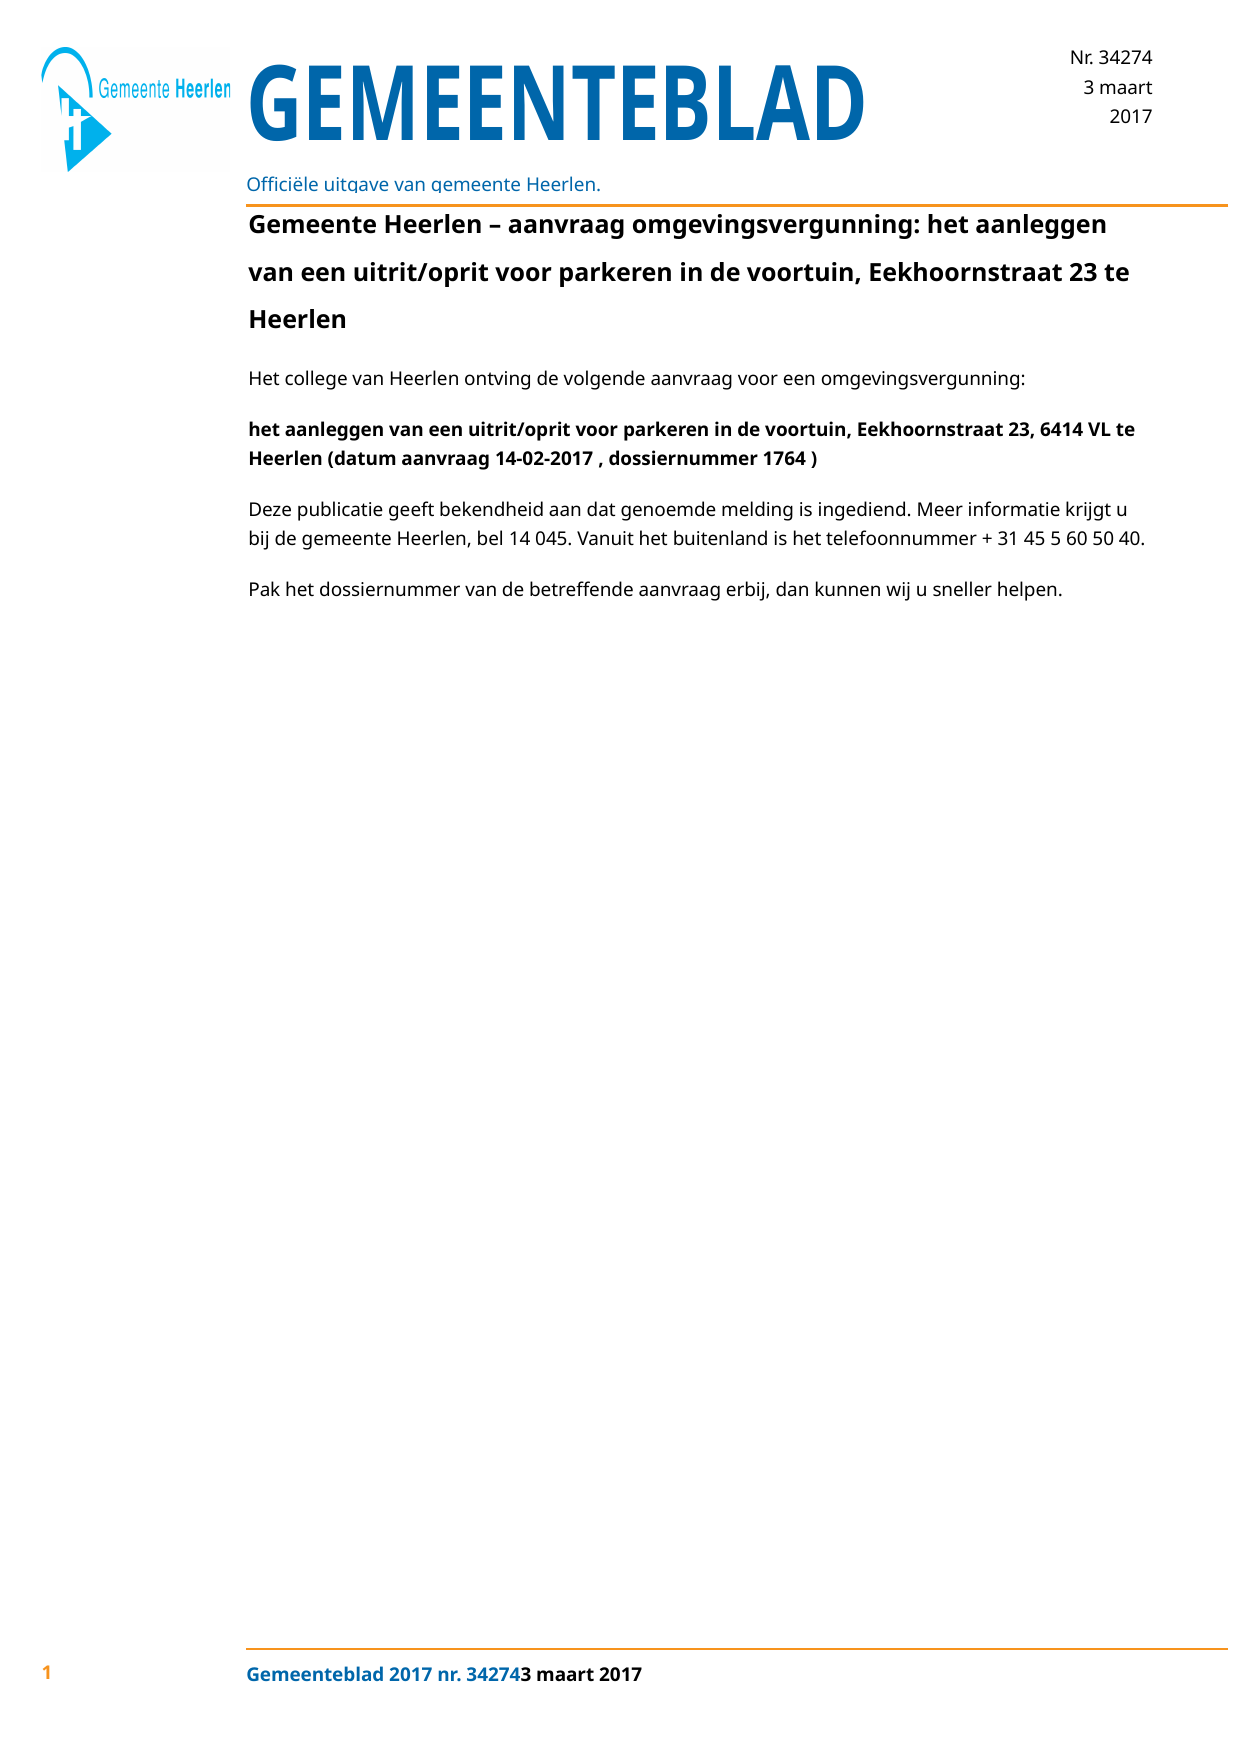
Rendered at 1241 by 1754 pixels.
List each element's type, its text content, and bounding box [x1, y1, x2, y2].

text het aanleggen van een uitrit/oprit voor parkeren in de voortuin, Eekhoornstraat 23, 6414 VL te Heerlen (datum aanvraag 14-02-2017 , dossiernummer 1764 ) [248, 416, 1152, 471]
picture [41, 47, 58, 70]
text Deze publicatie geeft bekendheid aan dat genoemde melding is ingediend. Meer informatie krijgt u bij de gemeente Heerlen, bel 14 045. Vanuit het buitenland is het telefoonnummer + 31 45 5 60 50 40. [248, 496, 1152, 551]
text Het college van Heerlen ontving de volgende aanvraag voor een omgevingsvergunning: [248, 366, 1152, 391]
text Gemeente Heerlen – aanvraag omgevingsvergunning: het aanleggen van een uitrit/oprit voor parkeren in de voortuin, Eekhoornstraat 23 te Heerlen [248, 207, 1152, 336]
picture [41, 47, 231, 172]
text Pak het dossiernummer van de betreffende aanvraag erbij, dan kunnen wij u sneller helpen. [248, 576, 1152, 602]
